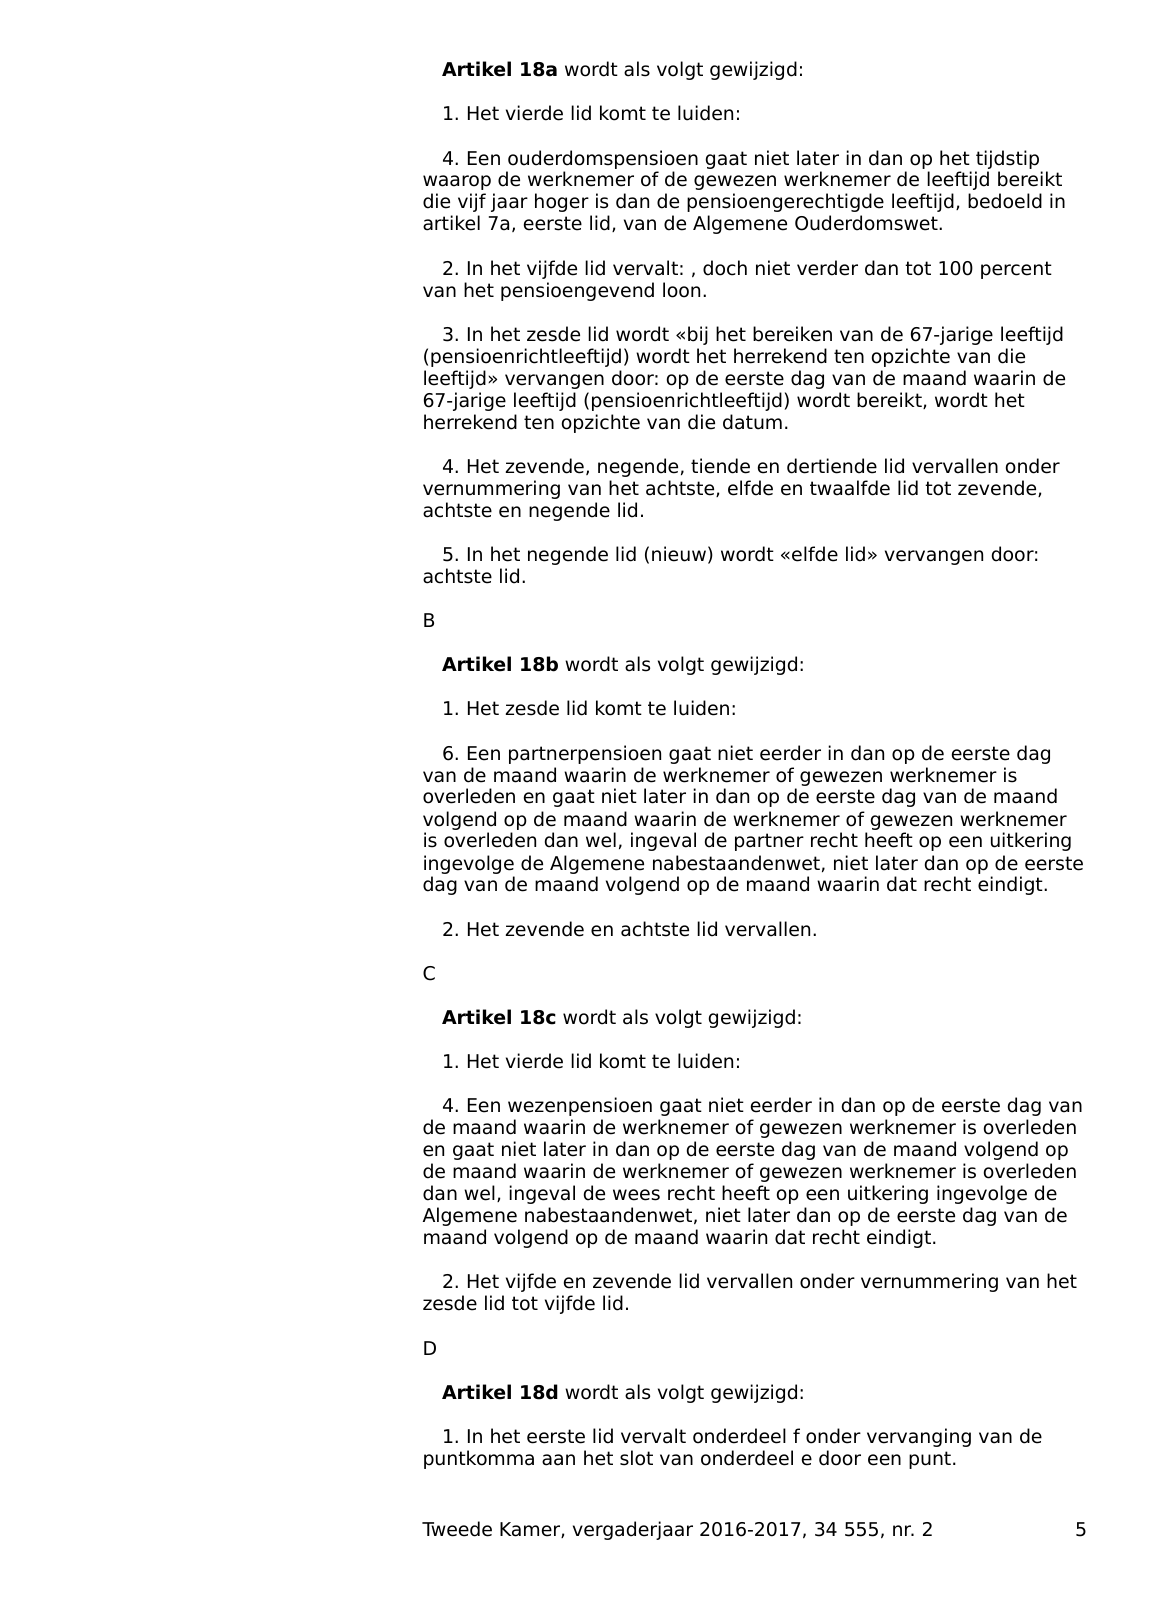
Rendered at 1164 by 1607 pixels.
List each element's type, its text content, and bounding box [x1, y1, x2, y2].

text 1. Het vierde lid komt te luiden: [422, 103, 1087, 125]
text 2. In het vijfde lid vervalt: , doch niet verder dan tot 100 percent van het pensioengevend loon. [422, 257, 1087, 301]
text 1. Het vierde lid komt te luiden: [422, 1051, 1087, 1073]
text 5. In het negende lid (nieuw) wordt «elfde lid» vervangen door: achtste lid. [422, 544, 1087, 588]
text 3. In het zesde lid wordt «bij het bereiken van de 67-jarige leeftijd (pensioenrichtleeftijd) wordt het herrekend ten opzichte van die leeftijd» vervangen door: op de eerste dag van de maand waarin de 67-jarige leeftijd (pensioenrichtleeftijd) wordt bereikt, wordt het herrekend ten opzichte van die datum. [422, 324, 1087, 433]
text 1. Het zesde lid komt te luiden: [422, 698, 1087, 720]
text 1. In het eerste lid vervalt onderdeel f onder vervanging van de puntkomma aan het slot van onderdeel e door een punt. [422, 1426, 1087, 1470]
text Artikel 18d wordt als volgt gewijzigd: [422, 1382, 1087, 1403]
text 4. Een ouderdomspensioen gaat niet later in dan op het tijdstip waarop de werknemer of de gewezen werknemer de leeftijd bereikt die vijf jaar hoger is dan de pensioengerechtigde leeftijd, bedoeld in artikel 7a, eerste lid, van de Algemene Ouderdomswet. [422, 147, 1087, 235]
text 2. Het zevende en achtste lid vervallen. [422, 918, 1087, 941]
text 2. Het vijfde en zevende lid vervallen onder vernummering van het zesde lid tot vijfde lid. [422, 1271, 1087, 1315]
text C [422, 963, 1087, 985]
text D [422, 1337, 1087, 1359]
text 4. Het zevende, negende, tiende en dertiende lid vervallen onder vernummering van het achtste, elfde en twaalfde lid tot zevende, achtste en negende lid. [422, 456, 1087, 522]
text Artikel 18a wordt als volgt gewijzigd: [422, 59, 1087, 81]
text 6. Een partnerpensioen gaat niet eerder in dan op de eerste dag van de maand waarin de werknemer of gewezen werknemer is overleden en gaat niet later in dan op de eerste dag van de maand volgend op de maand waarin de werknemer of gewezen werknemer is overleden dan wel, ingeval de partner recht heeft op een uitkering ingevolge de Algemene nabestaandenwet, niet later dan op de eerste dag van de maand volgend op de maand waarin dat recht eindigt. [422, 742, 1087, 896]
text Artikel 18c wordt als volgt gewijzigd: [422, 1007, 1087, 1029]
text 4. Een wezenpensioen gaat niet eerder in dan op de eerste dag van de maand waarin de werknemer of gewezen werknemer is overleden en gaat niet later in dan op de eerste dag van de maand volgend op de maand waarin de werknemer of gewezen werknemer is overleden dan wel, ingeval de wees recht heeft op een uitkering ingevolge de Algemene nabestaandenwet, niet later dan op de eerste dag van de maand volgend op de maand waarin dat recht eindigt. [422, 1095, 1087, 1249]
text Artikel 18b wordt als volgt gewijzigd: [422, 654, 1087, 676]
text B [422, 610, 1087, 632]
